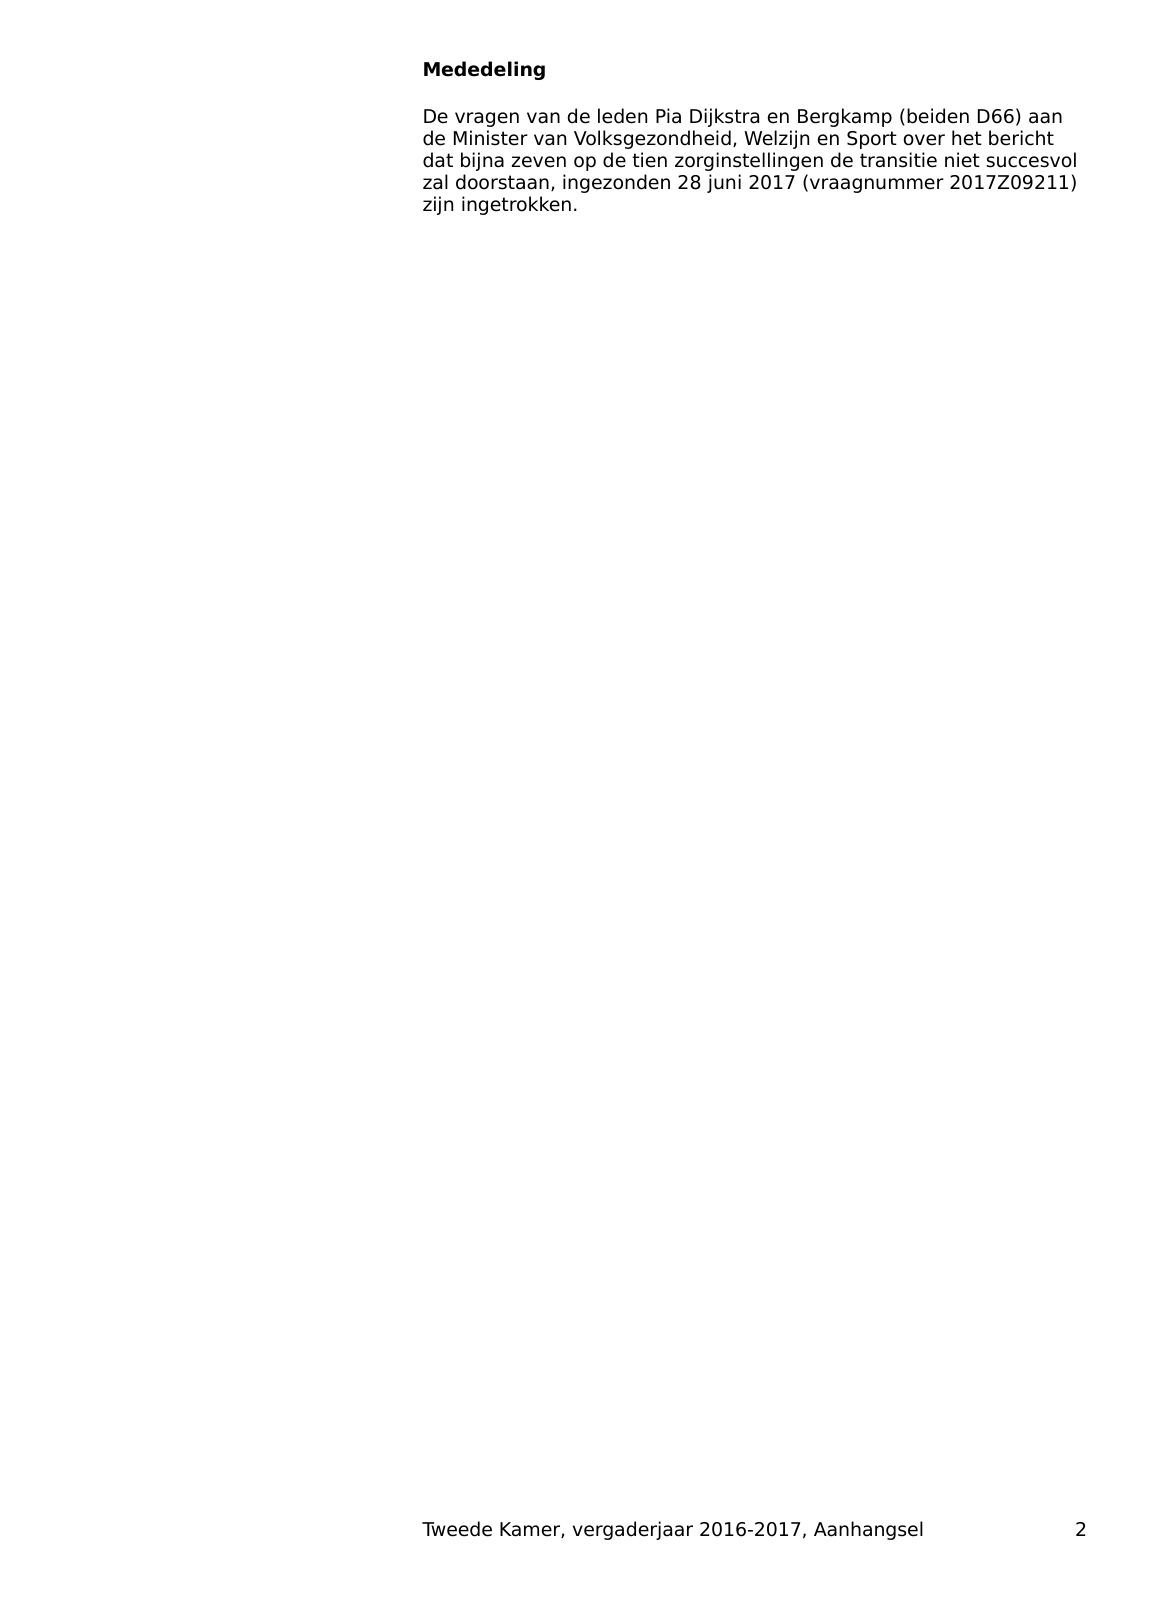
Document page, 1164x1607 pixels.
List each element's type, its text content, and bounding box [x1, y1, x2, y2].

text De vragen van de leden Pia Dijkstra en Bergkamp (beiden D66) aan de Minister van Volksgezondheid, Welzijn en Sport over het bericht dat bijna zeven op de tien zorginstellingen de transitie niet succesvol zal doorstaan, ingezonden 28 juni 2017 (vraagnummer 2017Z09211) zijn ingetrokken. [422, 106, 1087, 216]
subtitle Mededeling [422, 59, 1087, 81]
